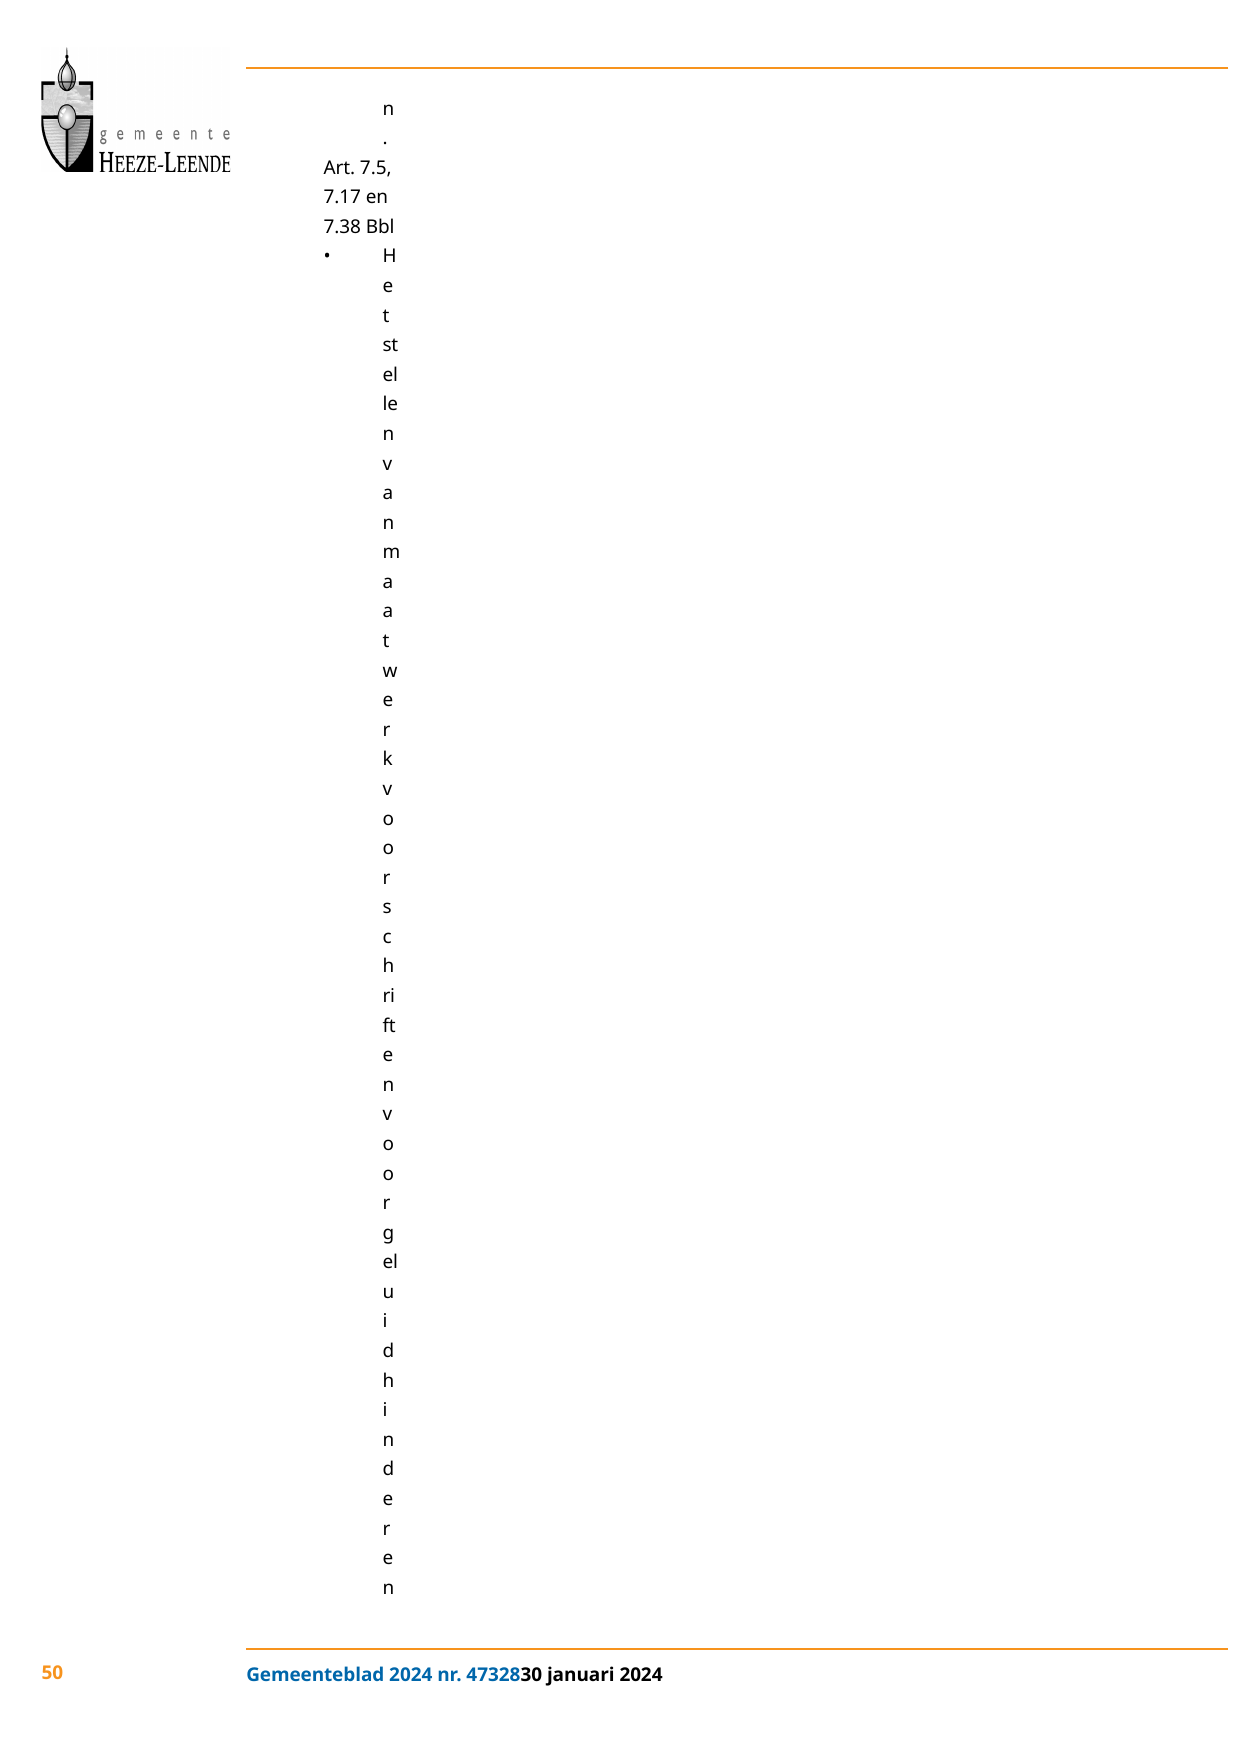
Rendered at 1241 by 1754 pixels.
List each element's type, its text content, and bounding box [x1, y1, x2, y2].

table_cell [1076, 95, 1152, 1600]
picture [41, 47, 231, 172]
table_cell [248, 95, 323, 1600]
table_cell [549, 95, 700, 1600]
table_cell [700, 95, 850, 1600]
table_cell [926, 95, 1076, 1600]
table_cell [399, 95, 549, 1600]
table_cell n. Art. 7.5, 7.17 en 7.38 Bbl Het stellen van maatwerkvoorschriften voor geluidhinder en [323, 95, 398, 1600]
table_cell [850, 95, 926, 1600]
